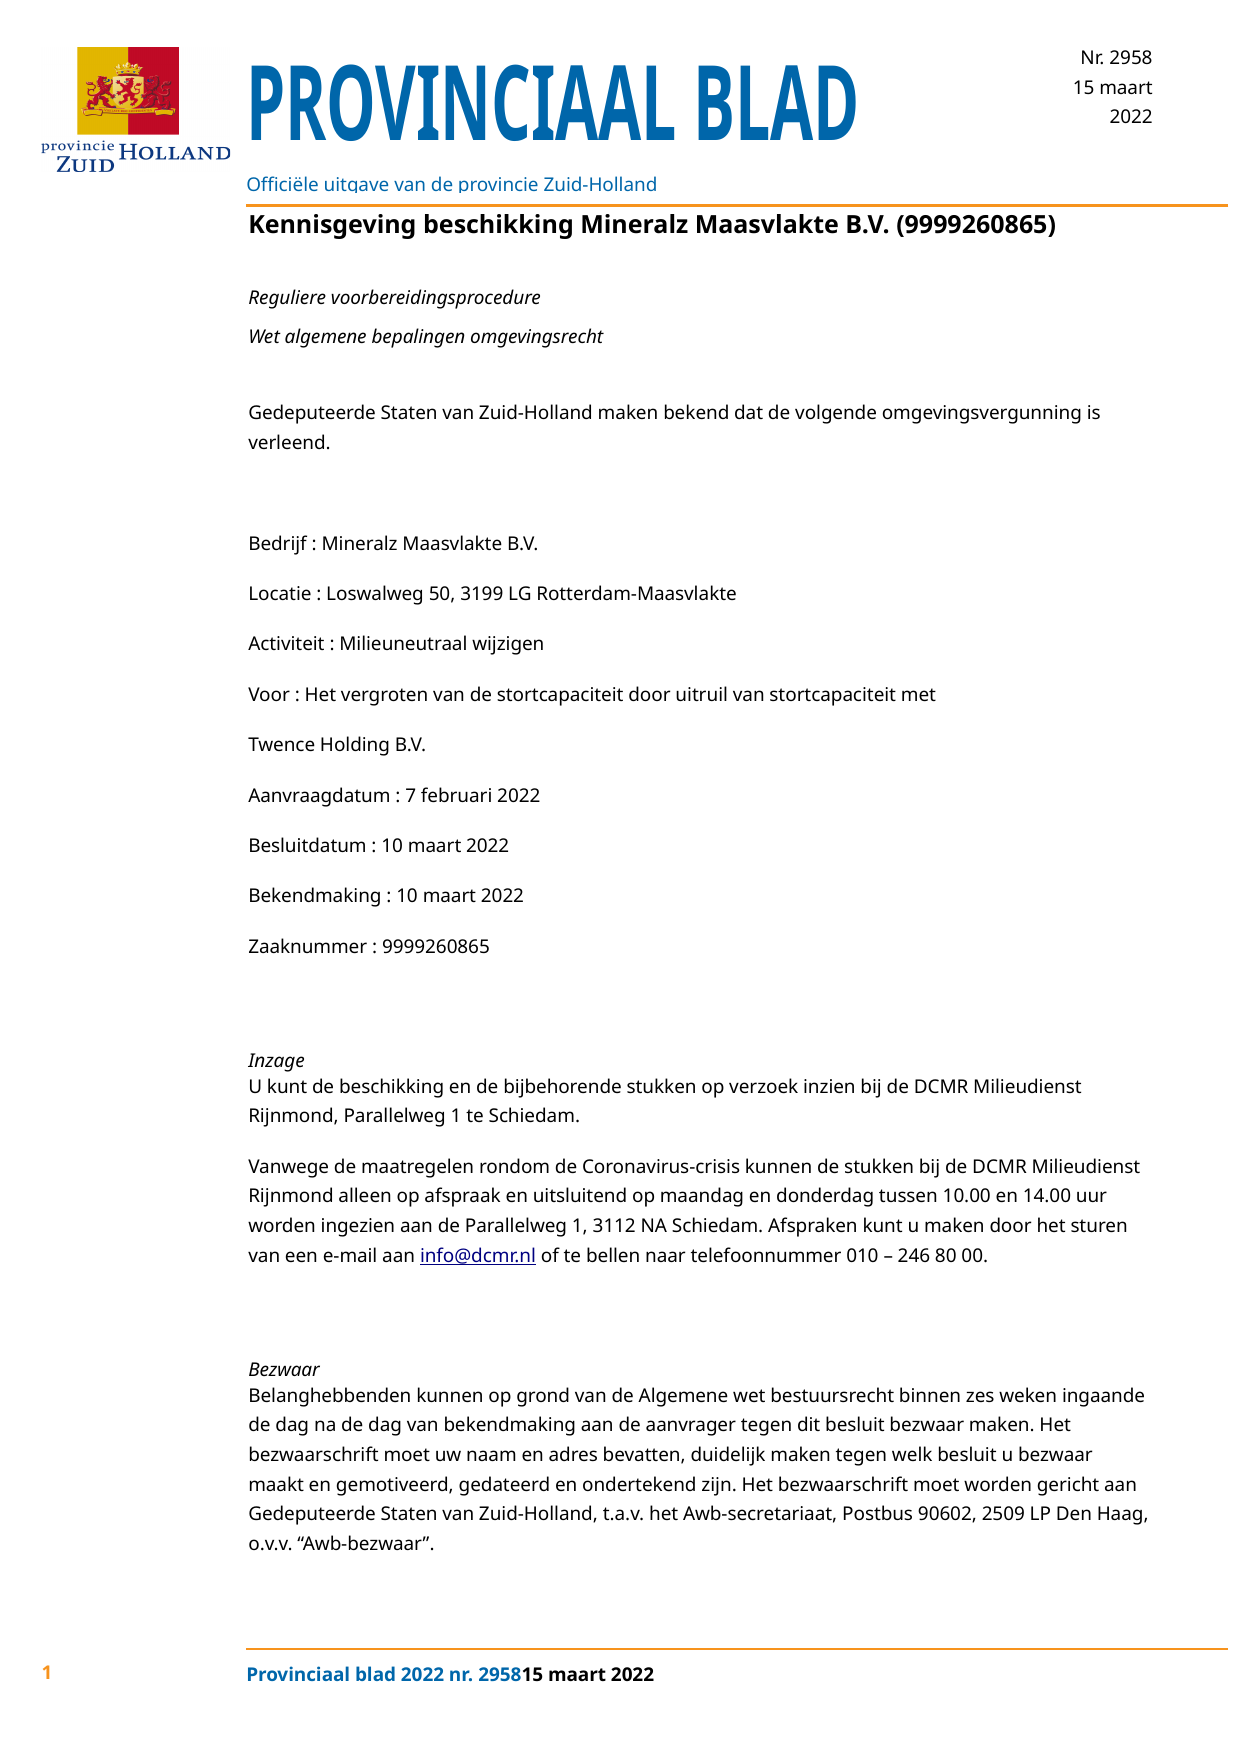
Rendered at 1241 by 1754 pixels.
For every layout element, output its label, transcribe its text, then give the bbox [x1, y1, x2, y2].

text Inzage [248, 1047, 1152, 1073]
text U kunt de beschikking en de bijbehorende stukken op verzoek inzien bij de DCMR Milieudienst Rijnmond, Parallelweg 1 te Schiedam. [248, 1073, 1152, 1128]
text Voor : Het vergroten van de stortcapaciteit door uitruil van stortcapaciteit met [248, 681, 1152, 707]
text Bedrijf : Mineralz Maasvlakte B.V. [248, 530, 1152, 555]
text Bekendmaking : 10 maart 2022 [248, 883, 1152, 908]
text Reguliere voorbereidingsprocedure [248, 284, 1152, 309]
text Locatie : Loswalweg 50, 3199 LG Rotterdam-Maasvlakte [248, 580, 1152, 606]
text Bezwaar [248, 1356, 1152, 1382]
text Belanghebbenden kunnen op grond van de Algemene wet bestuursrecht binnen zes weken ingaande de dag na de dag van bekendmaking aan de aanvrager tegen dit besluit bezwaar maken. Het bezwaarschrift moet uw naam en adres bevatten, duidelijk maken tegen welk besluit u bezwaar maakt en gemotiveerd, gedateerd en ondertekend zijn. Het bezwaarschrift moet worden gericht aan Gedeputeerde Staten van Zuid-Holland, t.a.v. het Awb-secretariaat, Postbus 90602, 2509 LP Den Haag, o.v.v. “Awb-bezwaar”. [248, 1382, 1152, 1556]
text Aanvraagdatum : 7 februari 2022 [248, 782, 1152, 807]
picture [41, 47, 231, 172]
text Zaaknummer : 9999260865 [248, 933, 1152, 959]
text Activiteit : Milieuneutraal wijzigen [248, 631, 1152, 656]
text Wet algemene bepalingen omgevingsrecht [248, 323, 1152, 349]
text Kennisgeving beschikking Mineralz Maasvlakte B.V. (9999260865) [248, 207, 1152, 241]
text Twence Holding B.V. [248, 731, 1152, 757]
text Vanwege de maatregelen rondom de Coronavirus-crisis kunnen de stukken bij de DCMR Milieudienst Rijnmond alleen op afspraak en uitsluitend op maandag en donderdag tussen 10.00 en 14.00 uur worden ingezien aan de Parallelweg 1, 3112 NA Schiedam. Afspraken kunt u maken door het sturen van een e-mail aan info@dcmr.nl of te bellen naar telefoonnummer 010 – 246 80 00. [248, 1153, 1152, 1268]
text Gedeputeerde Staten van Zuid-Holland maken bekend dat de volgende omgevingsvergunning is verleend. [248, 399, 1152, 454]
text Besluitdatum : 10 maart 2022 [248, 832, 1152, 858]
